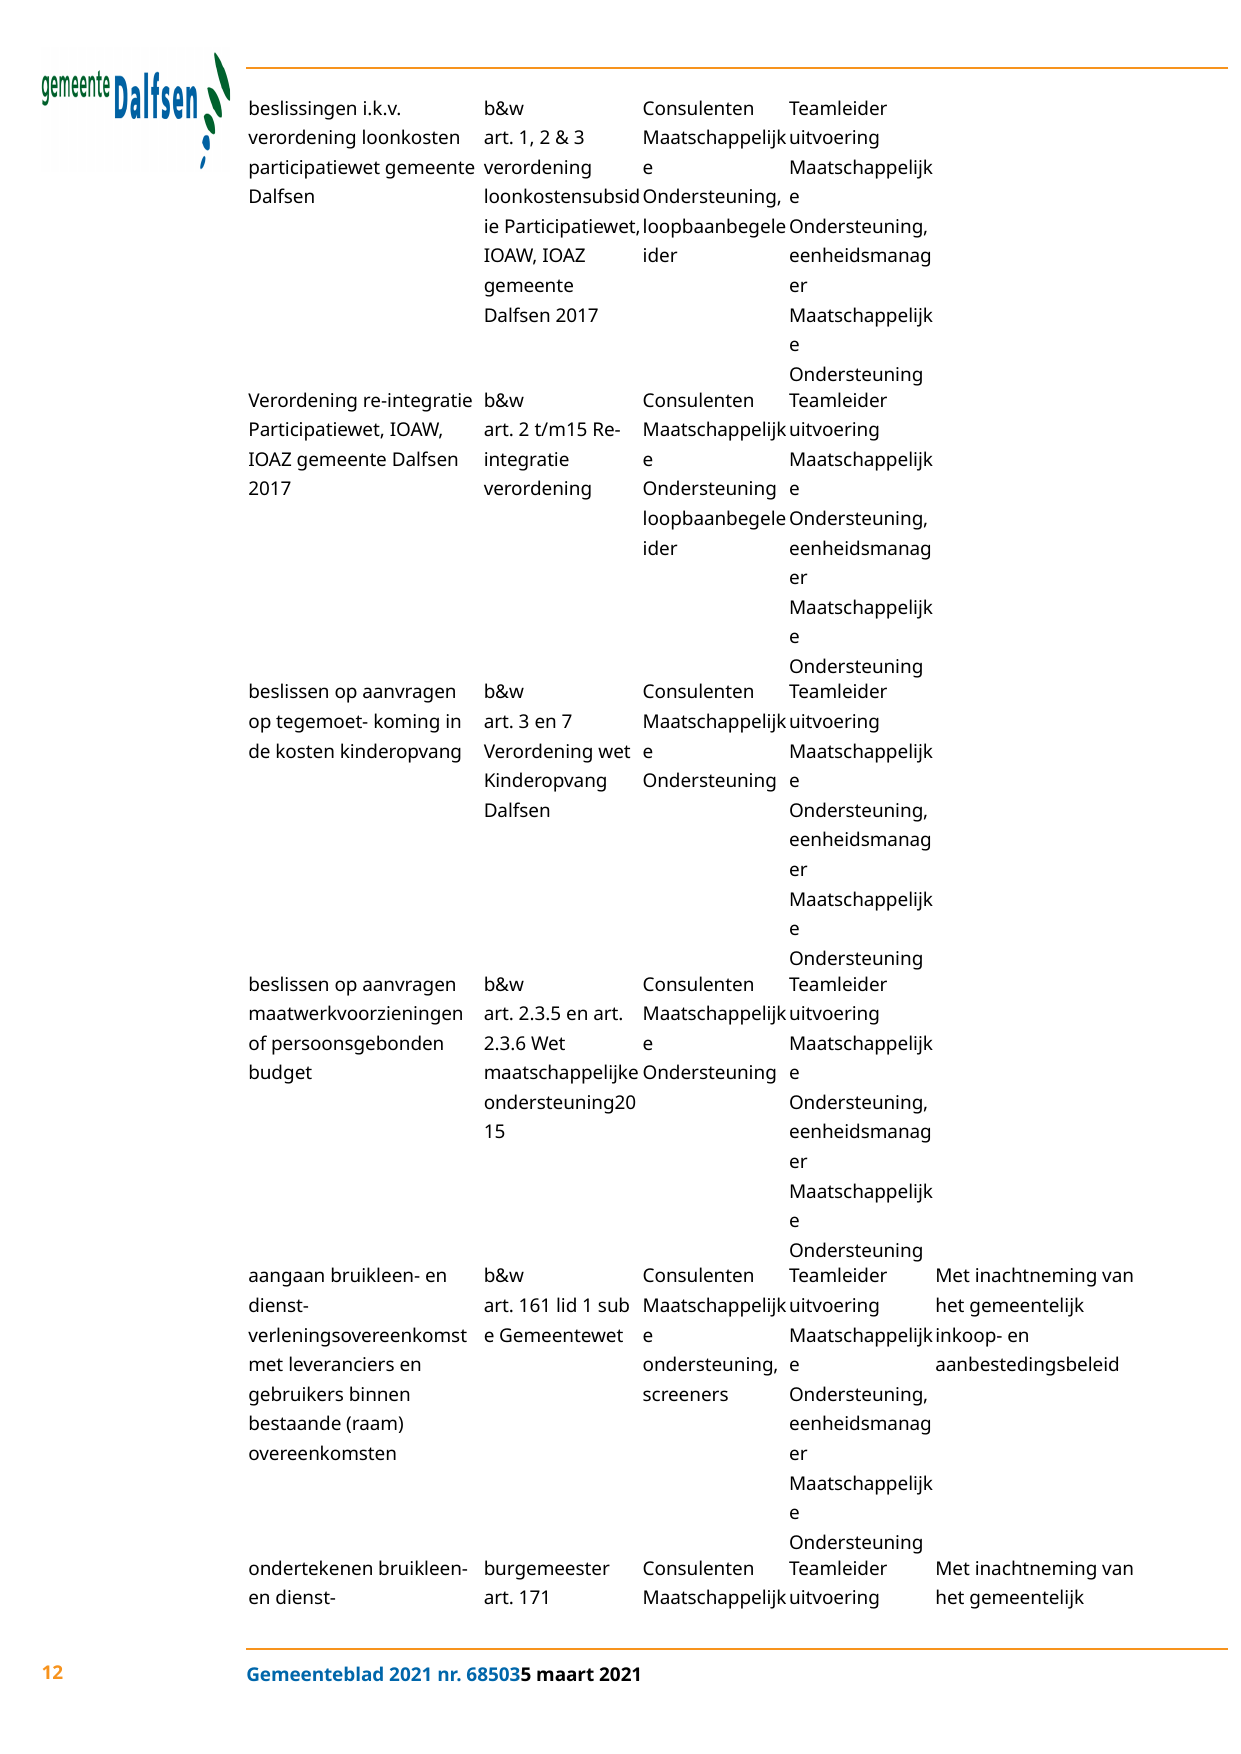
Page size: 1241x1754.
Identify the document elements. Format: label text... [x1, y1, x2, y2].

table_cell Teamleider uitvoering Maatschappelijke Ondersteuning, eenheidsmanager Maatschappelijke Ondersteuning [789, 95, 935, 387]
table_cell Met inachtneming van het gemeentelijk [935, 1555, 1152, 1610]
table_cell burgemeester art. 171 [484, 1555, 642, 1610]
table_cell Teamleider uitvoering Maatschappelijke Ondersteuning, eenheidsmanager Maatschappelijke Ondersteuning [789, 387, 935, 679]
table_cell Consulenten Maatschappelijke Ondersteuning, loopbaanbegeleider [643, 95, 789, 387]
table_cell Consulenten Maatschappelijke Ondersteuning [643, 971, 789, 1263]
table_cell [935, 679, 1152, 971]
table_cell aangaan bruikleen- en dienst-verleningsovereenkomst met leveranciers en gebruikers binnen bestaande (raam) overeenkomsten [248, 1263, 483, 1555]
table_cell [935, 387, 1152, 679]
table_cell ondertekenen bruikleen- en dienst- [248, 1555, 483, 1610]
table_cell beslissingen i.k.v. verordening loonkosten participatiewet gemeente Dalfsen [248, 95, 483, 387]
table_cell b&w art. 1, 2 & 3 verordening loonkostensubsidie Participatiewet, IOAW, IOAZ gemeente Dalfsen 2017 [484, 95, 642, 387]
table_cell Verordening re-integratie Participatiewet, IOAW, IOAZ gemeente Dalfsen 2017 [248, 387, 483, 679]
table_cell b&w art. 2.3.5 en art. 2.3.6 Wet maatschappelijke ondersteuning2015 [484, 971, 642, 1263]
table_cell Teamleider uitvoering Maatschappelijke Ondersteuning, eenheidsmanager Maatschappelijke Ondersteuning [789, 971, 935, 1263]
table_cell b&w art. 3 en 7 Verordening wet Kinderopvang Dalfsen [484, 679, 642, 971]
table_cell Consulenten Maatschappelijke Ondersteuning [643, 679, 789, 971]
table_cell Met inachtneming van het gemeentelijk inkoop- en aanbestedingsbeleid [935, 1263, 1152, 1555]
table_cell Teamleider uitvoering [789, 1555, 935, 1610]
table_cell b&w art. 161 lid 1 sub e Gemeentewet [484, 1263, 642, 1555]
table_cell Teamleider uitvoering Maatschappelijke Ondersteuning, eenheidsmanager Maatschappelijke Ondersteuning [789, 679, 935, 971]
table_cell Consulenten Maatschappelijk [643, 1555, 789, 1610]
table_cell b&w art. 2 t/m15 Re-integratie verordening [484, 387, 642, 679]
table_cell beslissen op aanvragen op tegemoet- koming in de kosten kinderopvang [248, 679, 483, 971]
table_cell Consulenten Maatschappelijke ondersteuning, screeners [643, 1263, 789, 1555]
table_cell Consulenten Maatschappelijke Ondersteuning loopbaanbegeleider [643, 387, 789, 679]
table_cell [935, 971, 1152, 1263]
table_cell beslissen op aanvragen maatwerkvoorzieningen of persoonsgebonden budget [248, 971, 483, 1263]
table_cell Teamleider uitvoering Maatschappelijke Ondersteuning, eenheidsmanager Maatschappelijke Ondersteuning [789, 1263, 935, 1555]
table_cell [935, 95, 1152, 387]
picture [41, 47, 231, 172]
